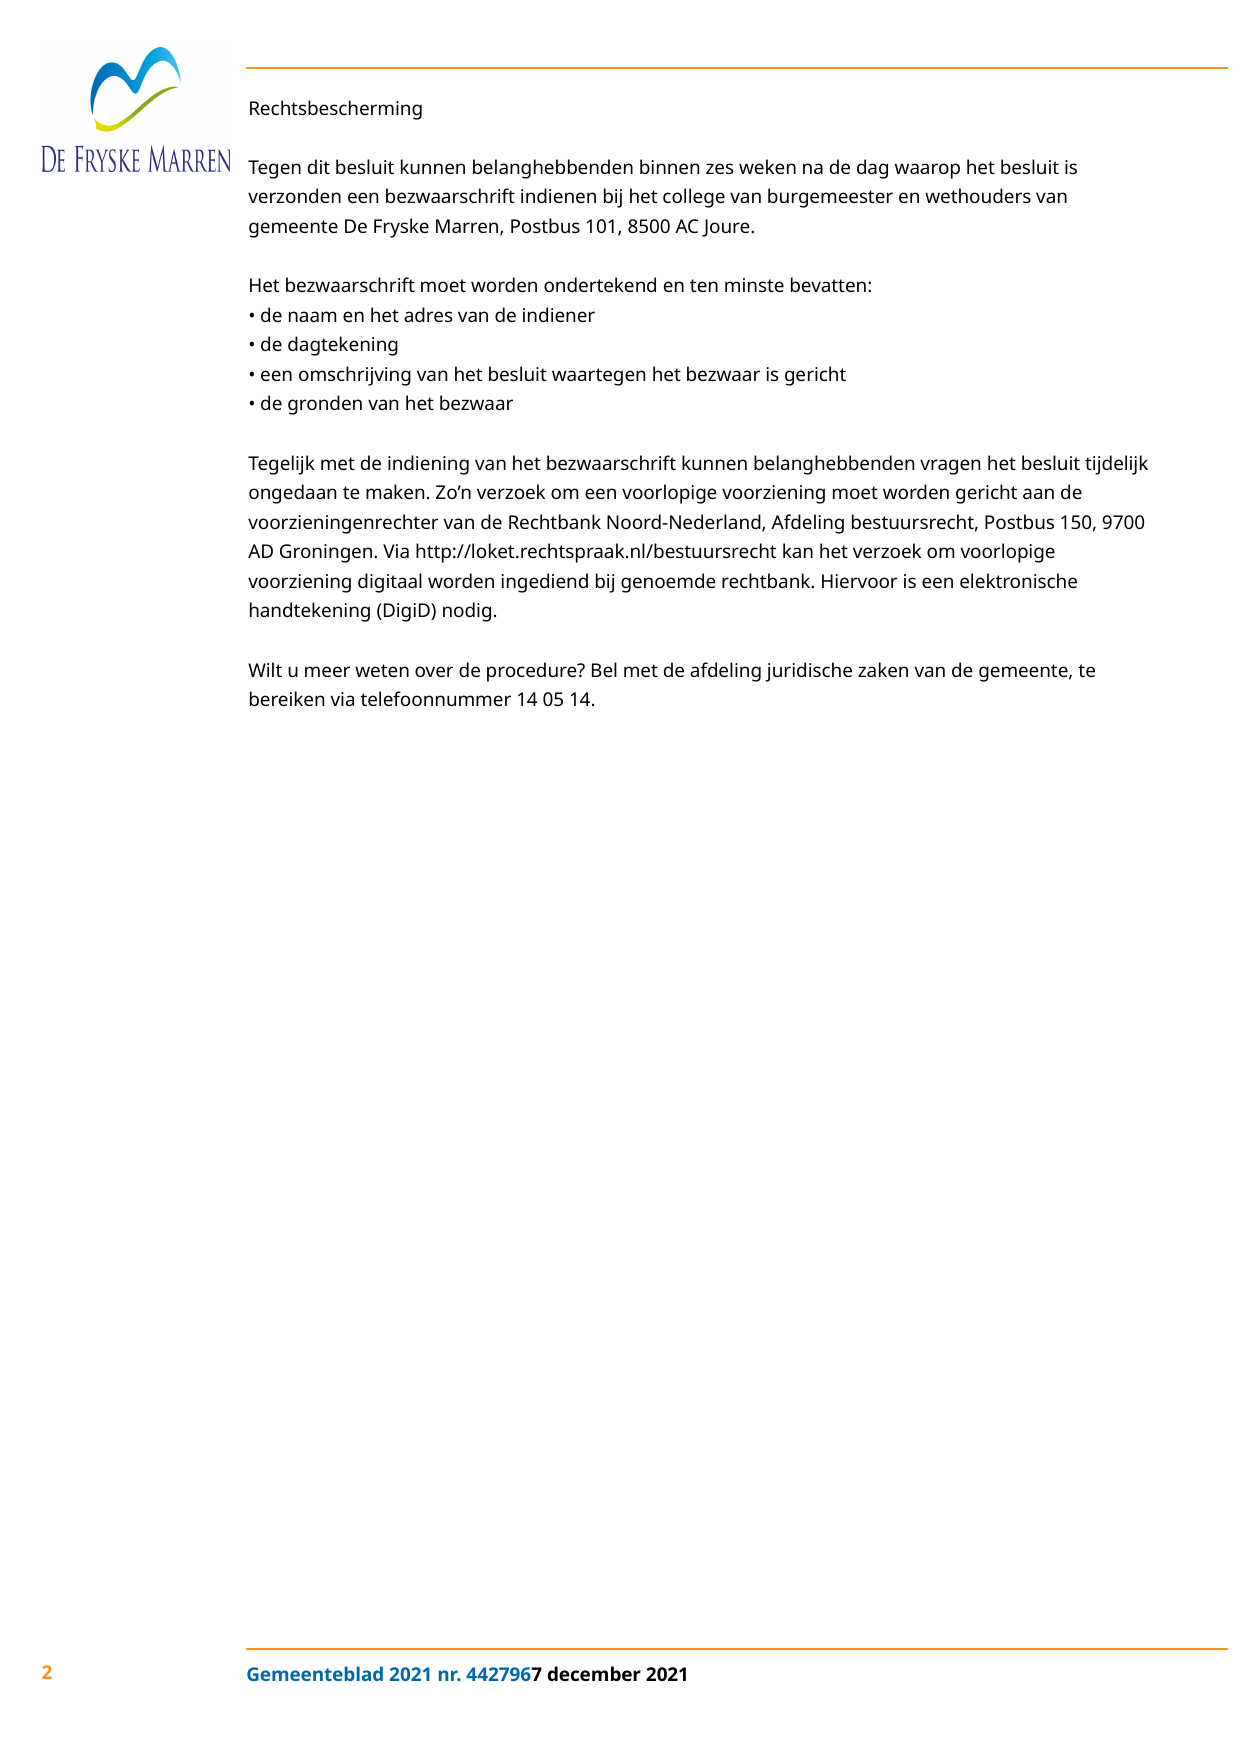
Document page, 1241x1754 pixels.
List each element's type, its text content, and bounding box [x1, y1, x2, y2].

text • de gronden van het bezwaar [248, 391, 1152, 416]
text • de dagtekening [248, 331, 1152, 357]
text Tegelijk met de indiening van het bezwaarschrift kunnen belanghebbenden vragen het besluit tijdelijk ongedaan te maken. Zo’n verzoek om een voorlopige voorziening moet worden gericht aan de voorzieningenrechter van de Rechtbank Noord-Nederland, Afdeling bestuursrecht, Postbus 150, 9700 AD Groningen. Via http://loket.rechtspraak.nl/bestuursrecht kan het verzoek om voorlopige voorziening digitaal worden ingediend bij genoemde rechtbank. Hiervoor is een elektronische handtekening (DigiD) nodig. [248, 450, 1152, 623]
text • de naam en het adres van de indiener [248, 302, 1152, 328]
text Rechtsbescherming [248, 95, 1152, 121]
text Het bezwaarschrift moet worden ondertekend en ten minste bevatten: [248, 272, 1152, 298]
text Tegen dit besluit kunnen belanghebbenden binnen zes weken na de dag waarop het besluit is verzonden een bezwaarschrift indienen bij het college van burgemeester en wethouders van gemeente De Fryske Marren, Postbus 101, 8500 AC Joure. [248, 154, 1152, 239]
text • een omschrijving van het besluit waartegen het bezwaar is gericht [248, 361, 1152, 387]
text Wilt u meer weten over de procedure? Bel met de afdeling juridische zaken van de gemeente, te bereiken via telefoonnummer 14 05 14. [248, 657, 1152, 712]
picture [41, 47, 231, 172]
